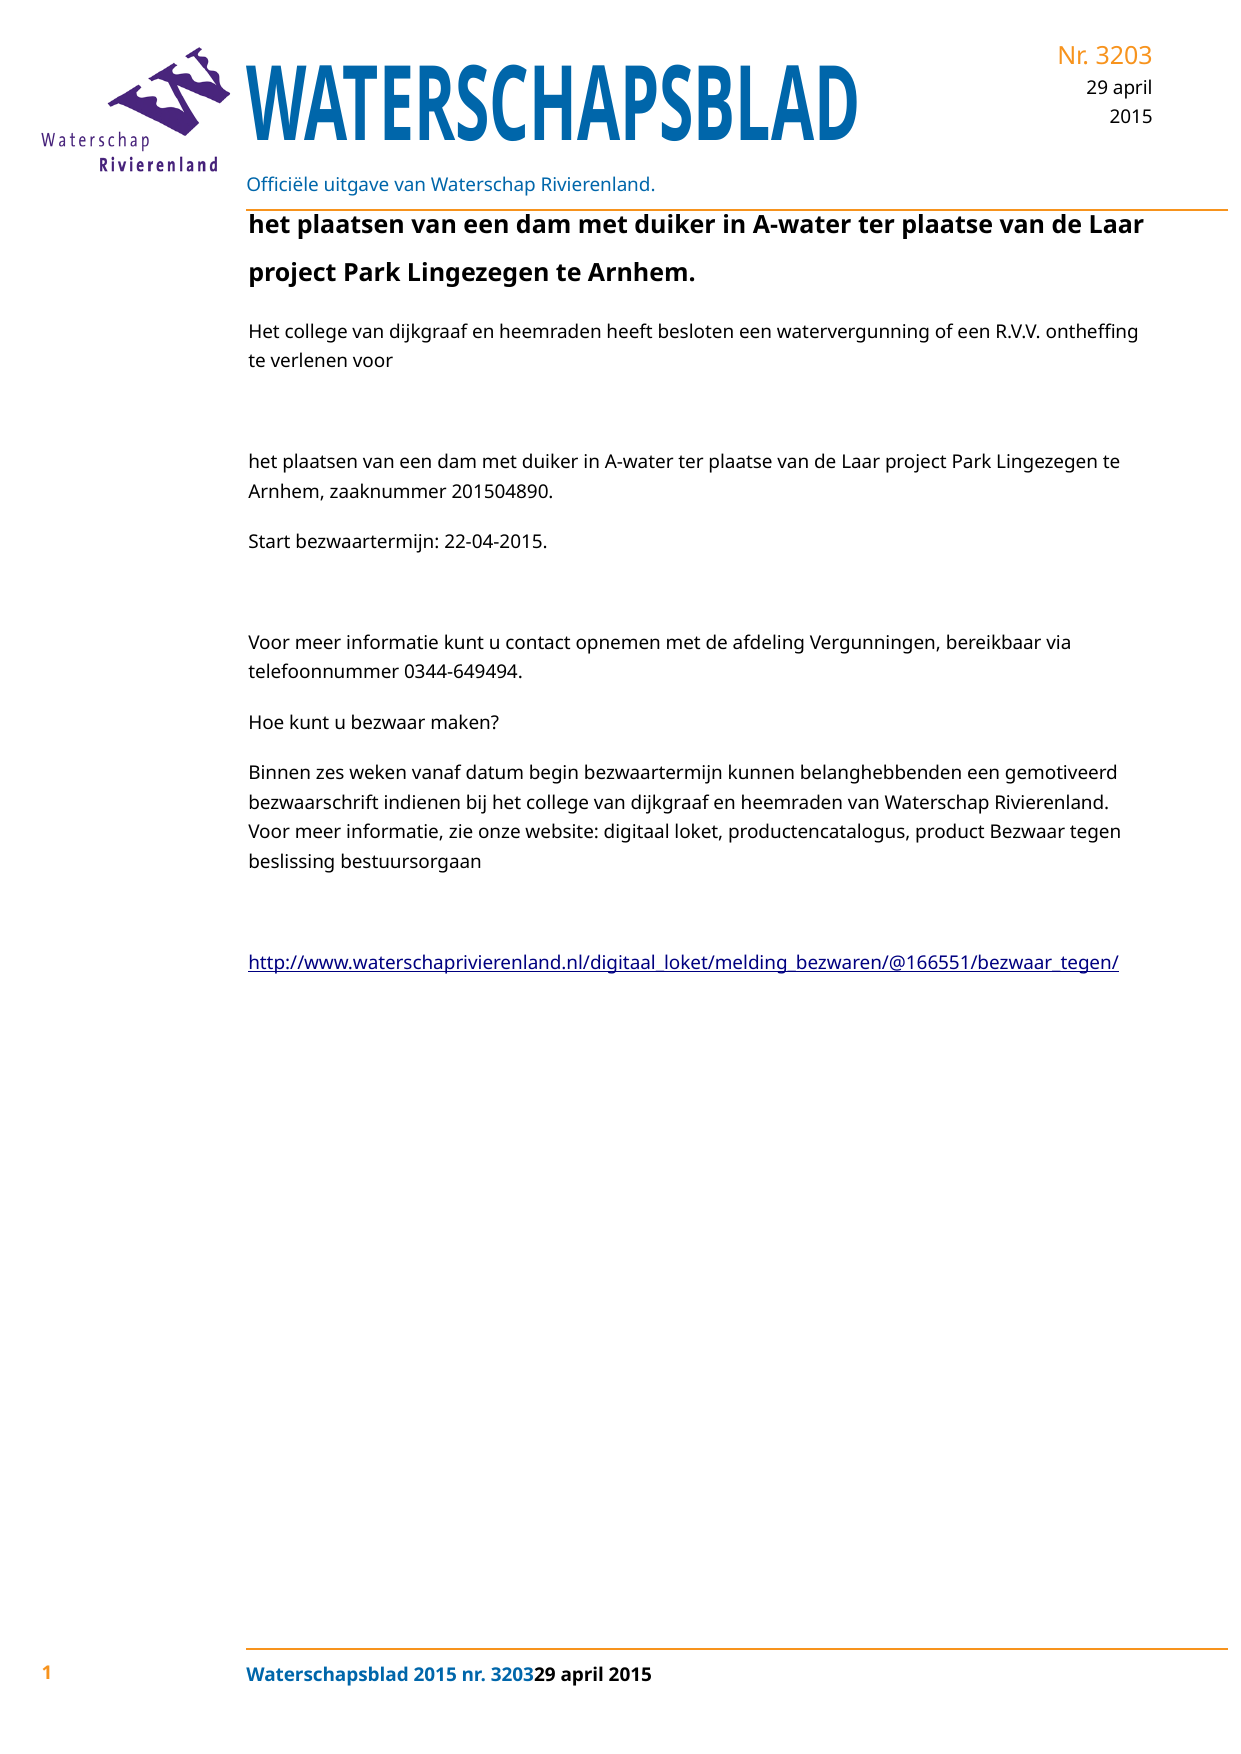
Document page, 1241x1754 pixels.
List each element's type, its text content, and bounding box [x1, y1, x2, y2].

text het plaatsen van een dam met duiker in A-water ter plaatse van de Laar project Park Lingezegen te Arnhem. [248, 211, 1152, 288]
text Het college van dijkgraaf en heemraden heeft besloten een watervergunning of een R.V.V. ontheffing te verlenen voor [248, 318, 1152, 373]
text Start bezwaartermijn: 22-04-2015. [248, 528, 1152, 554]
text Hoe kunt u bezwaar maken? [248, 709, 1152, 735]
text Binnen zes weken vanaf datum begin bezwaartermijn kunnen belanghebbenden een gemotiveerd bezwaarschrift indienen bij het college van dijkgraaf en heemraden van Waterschap Rivierenland. Voor meer informatie, zie onze website: digitaal loket, productencatalogus, product Bezwaar tegen beslissing bestuursorgaan [248, 759, 1152, 874]
text http://www.waterschaprivierenland.nl/digitaal_loket/melding_bezwaren/@166551/bezwaar_tegen/ [248, 949, 1152, 975]
picture [41, 47, 231, 172]
text het plaatsen van een dam met duiker in A-water ter plaatse van de Laar project Park Lingezegen te Arnhem, zaaknummer 201504890. [248, 448, 1152, 504]
text Voor meer informatie kunt u contact opnemen met de afdeling Vergunningen, bereikbaar via telefoonnummer 0344-649494. [248, 629, 1152, 684]
